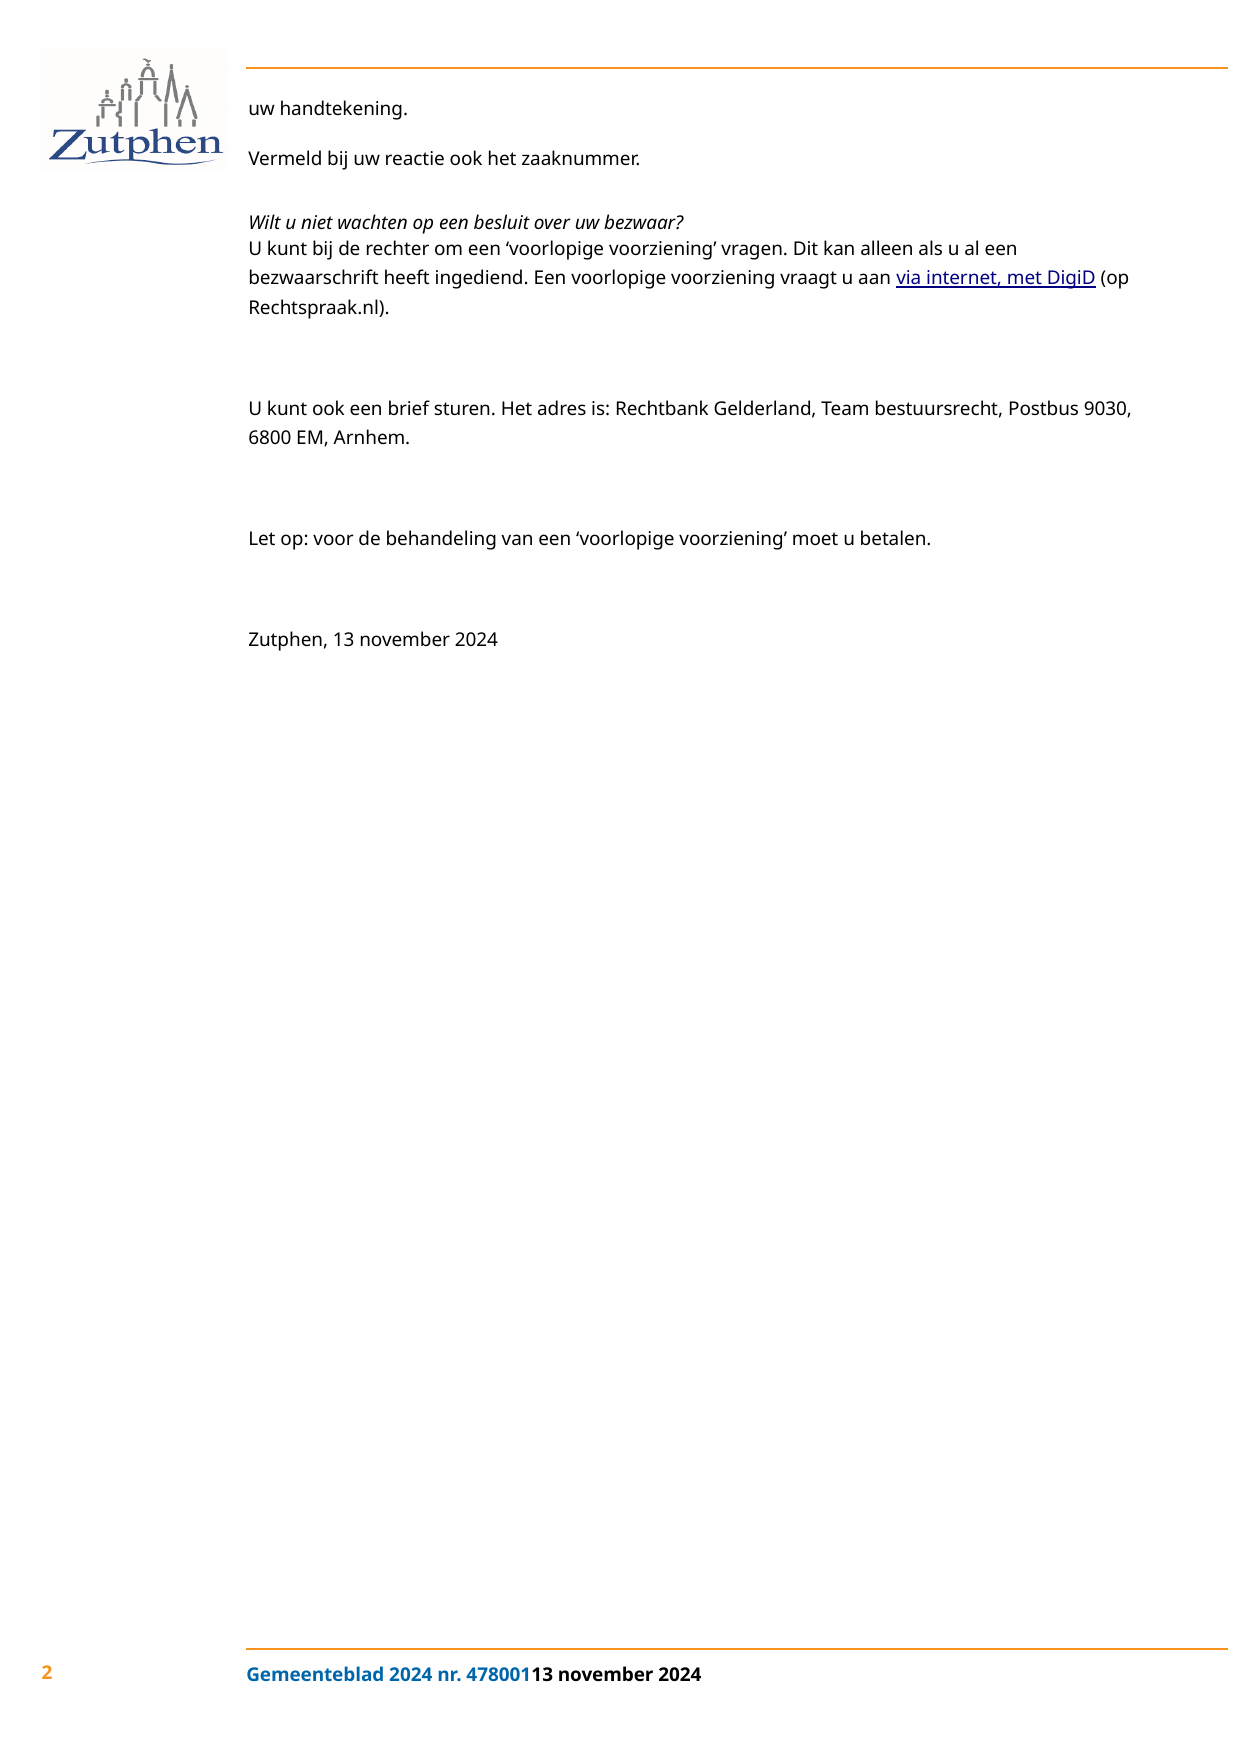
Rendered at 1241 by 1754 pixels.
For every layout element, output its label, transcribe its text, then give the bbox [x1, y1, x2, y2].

text Zutphen, 13 november 2024 [248, 626, 1152, 652]
text Let op: voor de behandeling van een ‘voorlopige voorziening’ moet u betalen. [248, 525, 1152, 551]
text U kunt ook een brief sturen. Het adres is: Rechtbank Gelderland, Team bestuursrecht, Postbus 9030, 6800 EM, Arnhem. [248, 395, 1152, 450]
text Wilt u niet wachten op een besluit over uw bezwaar? [248, 209, 1152, 235]
text Vermeld bij uw reactie ook het zaaknummer. [248, 145, 1152, 171]
text uw handtekening. [248, 95, 1152, 121]
text U kunt bij de rechter om een ‘voorlopige voorziening’ vragen. Dit kan alleen als u al een bezwaarschrift heeft ingediend. Een voorlopige voorziening vraagt u aan via internet, met DigiD (op Rechtspraak.nl). [248, 235, 1152, 320]
picture [41, 47, 231, 172]
